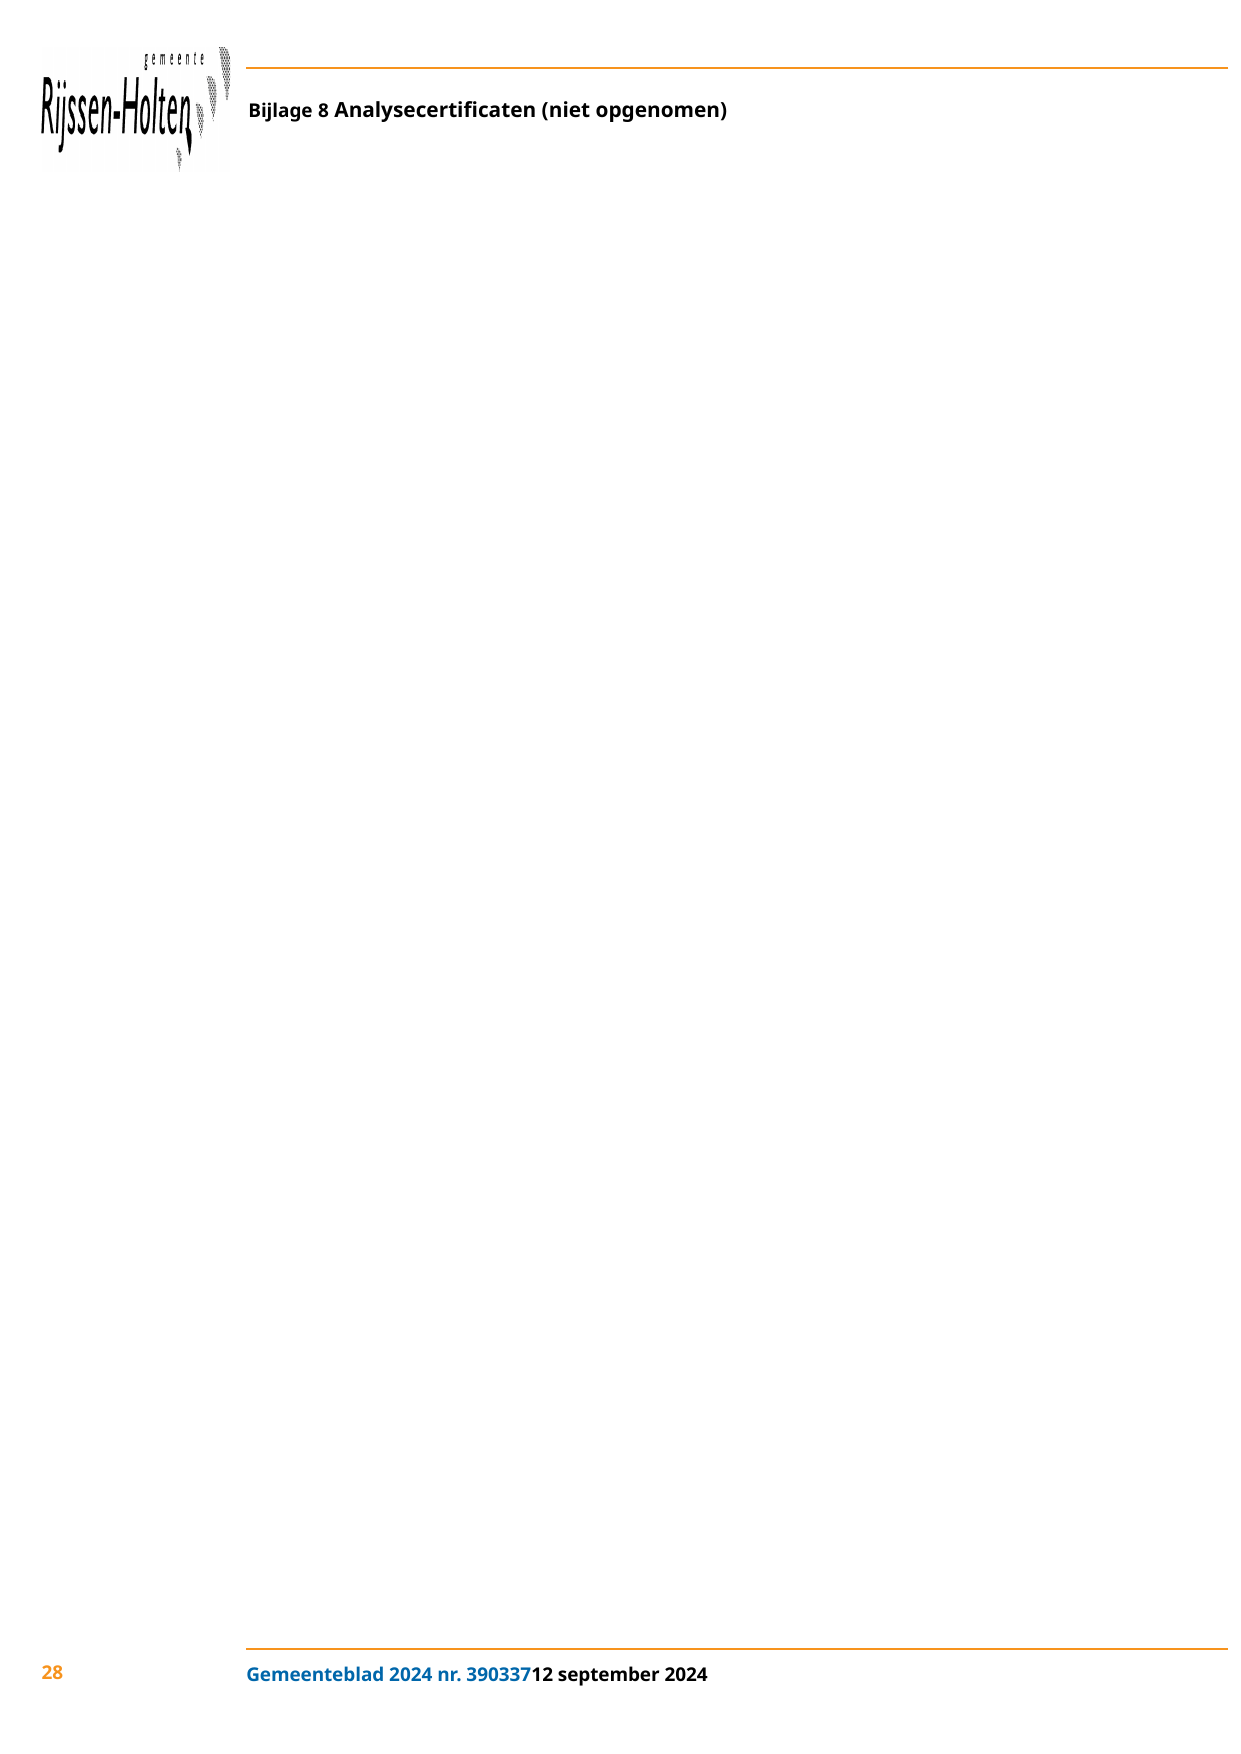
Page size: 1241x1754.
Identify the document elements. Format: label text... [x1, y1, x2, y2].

picture [41, 47, 231, 172]
text Bijlage 8 Analysecertificaten (niet opgenomen) [248, 95, 1152, 123]
